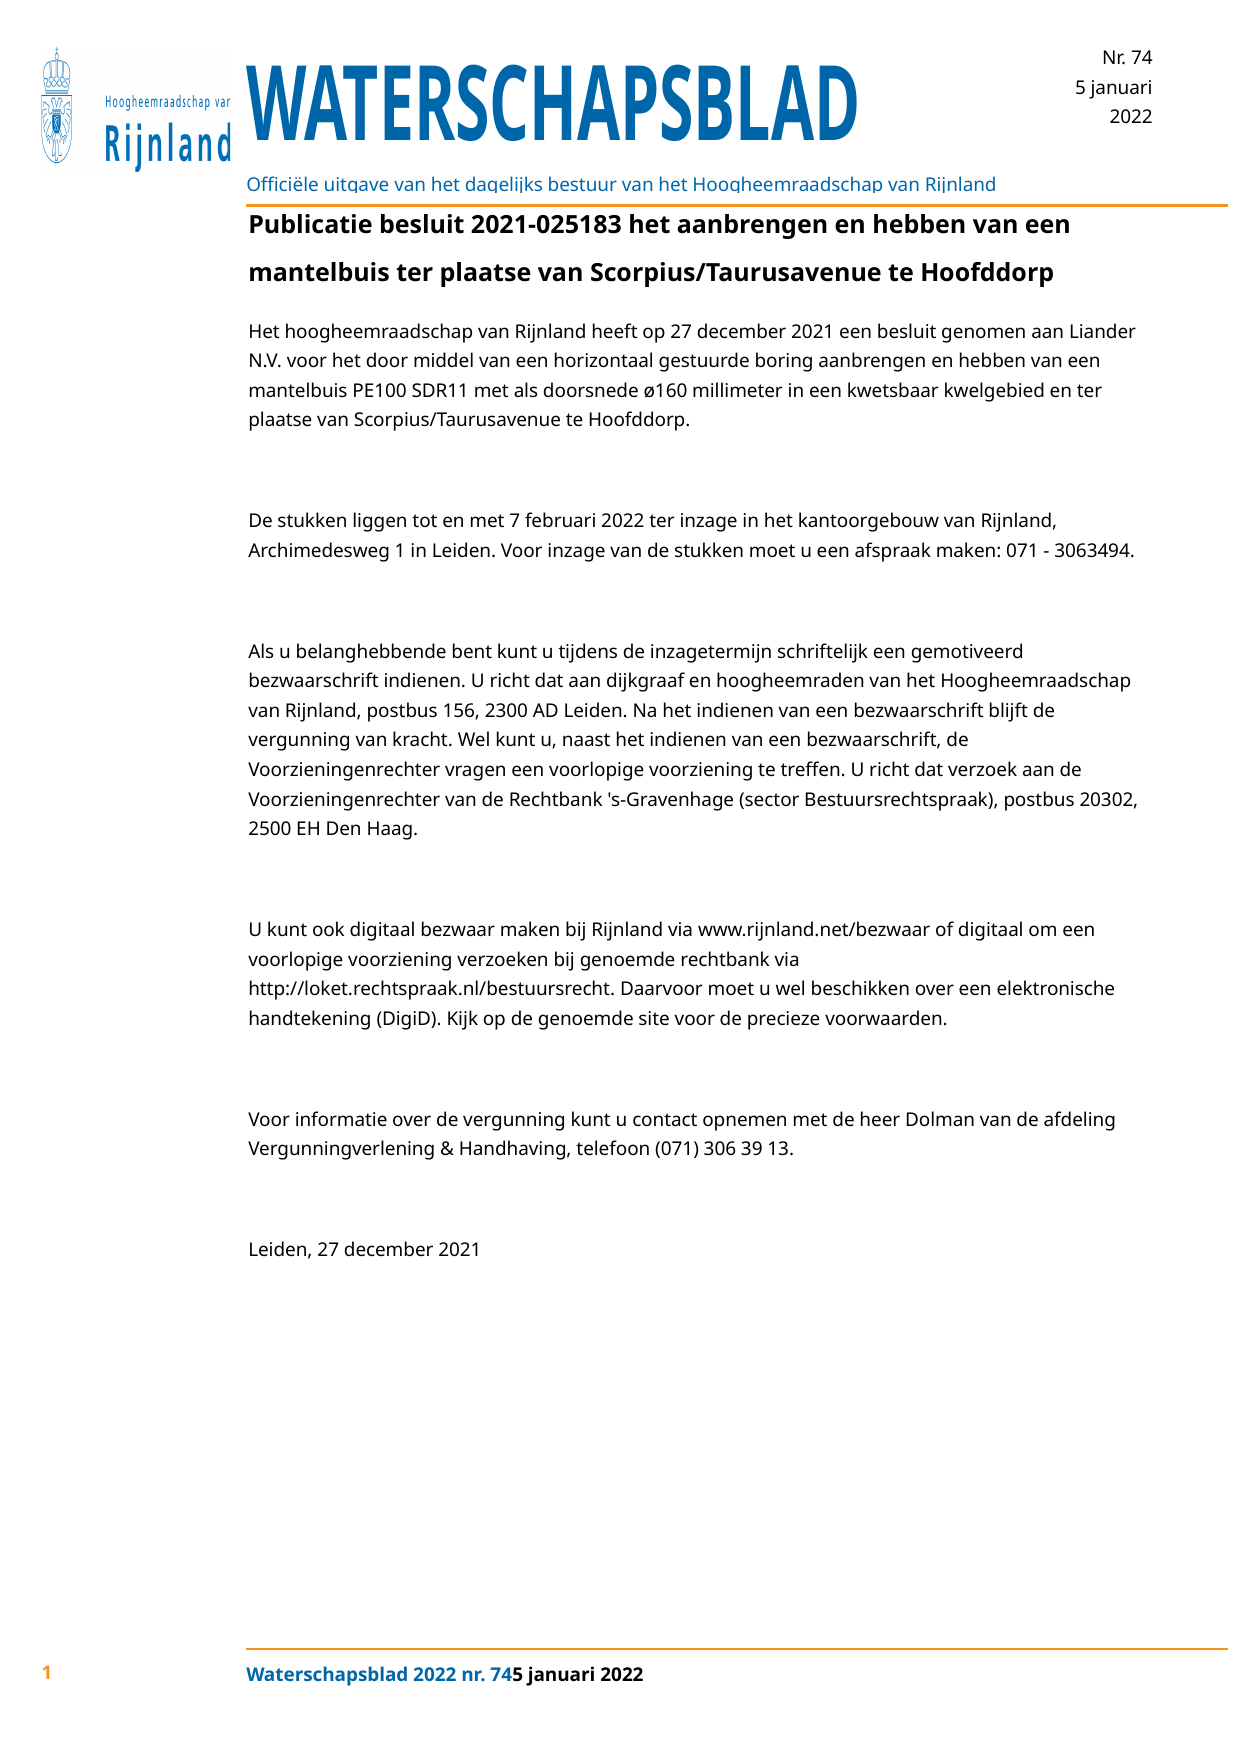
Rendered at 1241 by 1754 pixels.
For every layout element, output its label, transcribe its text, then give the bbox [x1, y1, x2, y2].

text Voor informatie over de vergunning kunt u contact opnemen met de heer Dolman van de afdeling Vergunningverlening & Handhaving, telefoon (071) 306 39 13. [248, 1106, 1152, 1161]
picture [41, 47, 231, 172]
text Leiden, 27 december 2021 [248, 1236, 1152, 1262]
text De stukken liggen tot en met 7 februari 2022 ter inzage in het kantoorgebouw van Rijnland, Archimedesweg 1 in Leiden. Voor inzage van de stukken moet u een afspraak maken: 071 - 3063494. [248, 507, 1152, 563]
text Het hoogheemraadschap van Rijnland heeft op 27 december 2021 een besluit genomen aan Liander N.V. voor het door middel van een horizontaal gestuurde boring aanbrengen en hebben van een mantelbuis PE100 SDR11 met als doorsnede ø160 millimeter in een kwetsbaar kwelgebied en ter plaatse van Scorpius/Taurusavenue te Hoofddorp. [248, 318, 1152, 432]
text U kunt ook digitaal bezwaar maken bij Rijnland via www.rijnland.net/bezwaar of digitaal om een voorlopige voorziening verzoeken bij genoemde rechtbank via http://loket.rechtspraak.nl/bestuursrecht. Daarvoor moet u wel beschikken over een elektronische handtekening (DigiD). Kijk op de genoemde site voor de precieze voorwaarden. [248, 916, 1152, 1031]
text Publicatie besluit 2021-025183 het aanbrengen en hebben van een mantelbuis ter plaatse van Scorpius/Taurusavenue te Hoofddorp [248, 207, 1152, 288]
text Als u belanghebbende bent kunt u tijdens de inzagetermijn schriftelijk een gemotiveerd bezwaarschrift indienen. U richt dat aan dijkgraaf en hoogheemraden van het Hoogheemraadschap van Rijnland, postbus 156, 2300 AD Leiden. Na het indienen van een bezwaarschrift blijft de vergunning van kracht. Wel kunt u, naast het indienen van een bezwaarschrift, de Voorzieningenrechter vragen een voorlopige voorziening te treffen. U richt dat verzoek aan de Voorzieningenrechter van de Rechtbank 's-Gravenhage (sector Bestuursrechtspraak), postbus 20302, 2500 EH Den Haag. [248, 638, 1152, 841]
